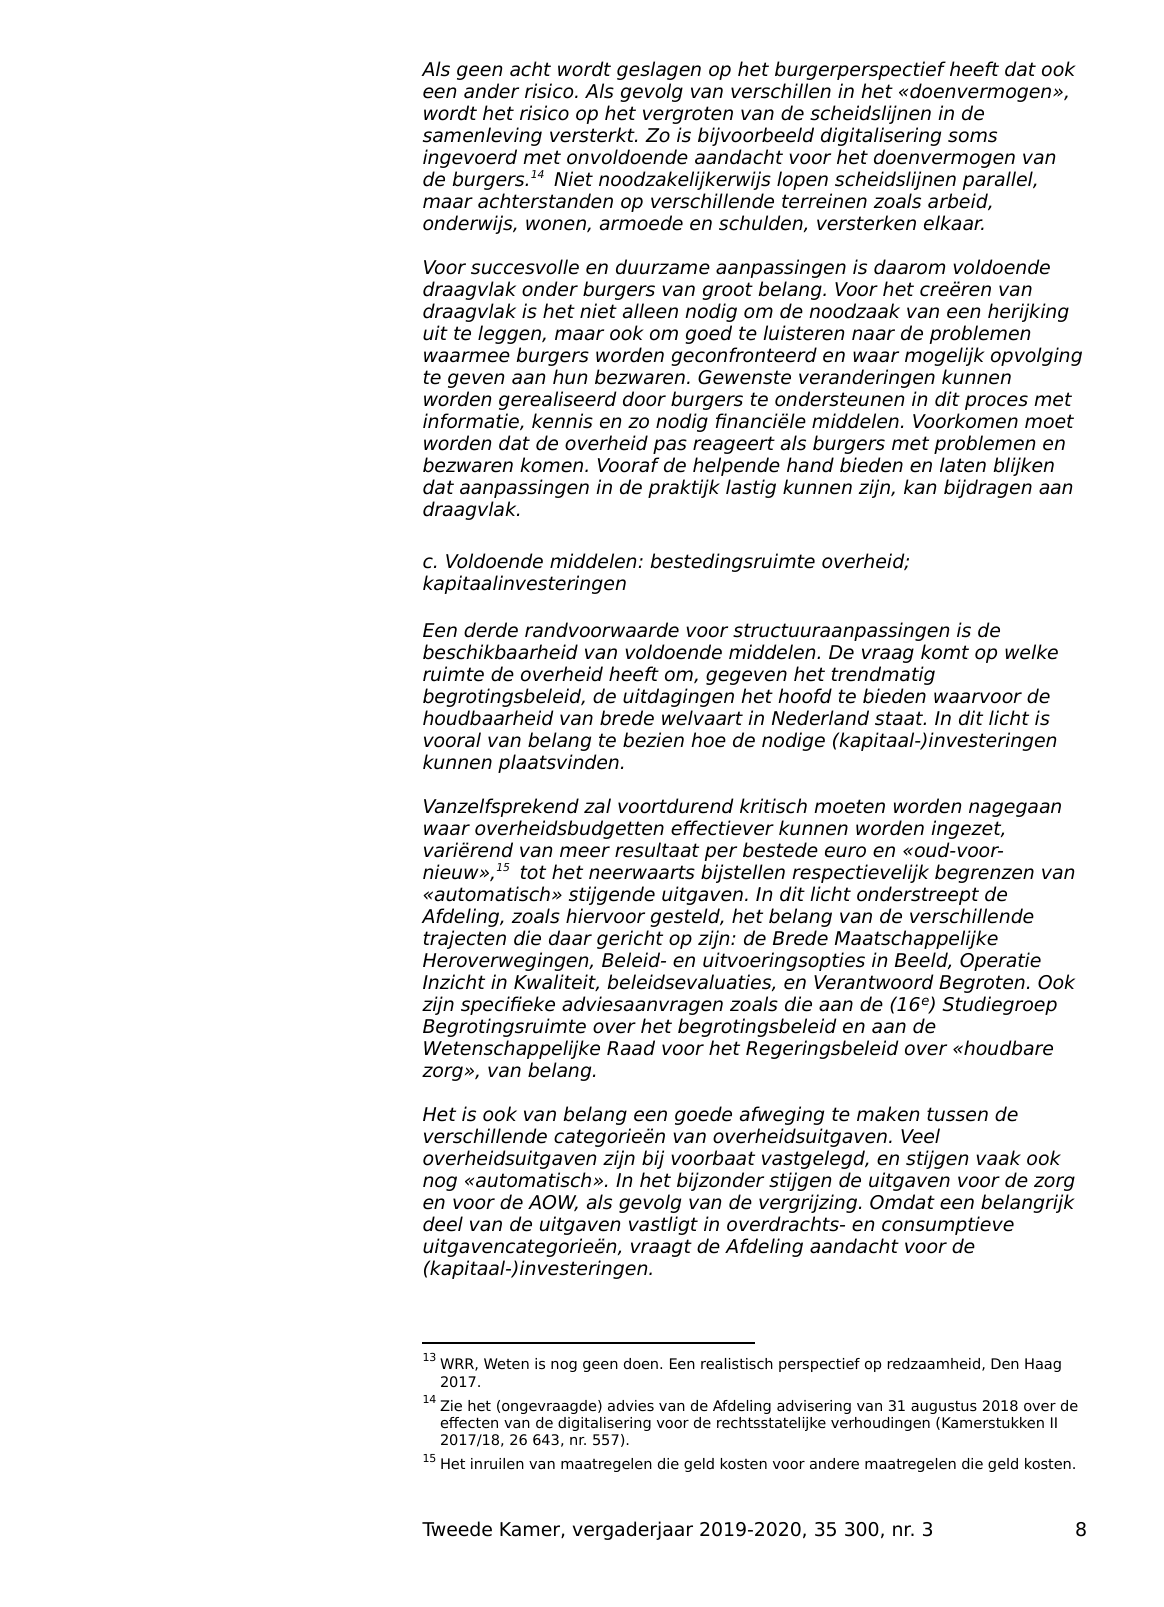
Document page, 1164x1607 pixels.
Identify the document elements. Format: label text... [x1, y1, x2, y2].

text Het is ook van belang een goede afweging te maken tussen de verschillende categorieën van overheidsuitgaven. Veel overheidsuitgaven zijn bij voorbaat vastgelegd, en stijgen vaak ook nog «automatisch». In het bijzonder stijgen de uitgaven voor de zorg en voor de AOW, als gevolg van de vergrijzing. Omdat een belangrijk deel van de uitgaven vastligt in overdrachts- en consumptieve uitgavencategorieën, vraagt de Afdeling aandacht voor de (kapitaal-)investeringen. [422, 1104, 1087, 1279]
text Het inruilen van maatregelen die geld kosten voor andere maatregelen die geld kosten. [422, 1452, 1087, 1474]
text Als geen acht wordt geslagen op het burgerperspectief heeft dat ook een ander risico. Als gevolg van verschillen in het «doenvermogen», wordt het risico op het vergroten van de scheidslijnen in de samenleving versterkt. Zo is bijvoorbeeld digitalisering soms ingevoerd met onvoldoende aandacht voor het doenvermogen van de burgers. Niet noodzakelijkerwijs lopen scheidslijnen parallel, maar achterstanden op verschillende terreinen zoals arbeid, onderwijs, wonen, armoede en schulden, versterken elkaar. [422, 59, 1087, 235]
subtitle c. Voldoende middelen: bestedingsruimte overheid; kapitaalinvesteringen [422, 551, 1087, 595]
text Een derde randvoorwaarde voor structuuraanpassingen is de beschikbaarheid van voldoende middelen. De vraag komt op welke ruimte de overheid heeft om, gegeven het trendmatig begrotingsbeleid, de uitdagingen het hoofd te bieden waarvoor de houdbaarheid van brede welvaart in Nederland staat. In dit licht is vooral van belang te bezien hoe de nodige (kapitaal-)investeringen kunnen plaatsvinden. [422, 620, 1087, 774]
text Zie het (ongevraagde) advies van de Afdeling advisering van 31 augustus 2018 over de effecten van de digitalisering voor de rechtsstatelijke verhoudingen (Kamerstukken II 2017/18, 26 643, nr. 557). [422, 1393, 1087, 1449]
text Voor succesvolle en duurzame aanpassingen is daarom voldoende draagvlak onder burgers van groot belang. Voor het creëren van draagvlak is het niet alleen nodig om de noodzaak van een herijking uit te leggen, maar ook om goed te luisteren naar de problemen waarmee burgers worden geconfronteerd en waar mogelijk opvolging te geven aan hun bezwaren. Gewenste veranderingen kunnen worden gerealiseerd door burgers te ondersteunen in dit proces met informatie, kennis en zo nodig financiële middelen. Voorkomen moet worden dat de overheid pas reageert als burgers met problemen en bezwaren komen. Vooraf de helpende hand bieden en laten blijken dat aanpassingen in de praktijk lastig kunnen zijn, kan bijdragen aan draagvlak. [422, 257, 1087, 521]
text WRR, Weten is nog geen doen. Een realistisch perspectief op redzaamheid, Den Haag 2017. [422, 1352, 1087, 1391]
text Vanzelfsprekend zal voortdurend kritisch moeten worden nagegaan waar overheidsbudgetten effectiever kunnen worden ingezet, variërend van meer resultaat per bestede euro en «oud-voor-nieuw», tot het neerwaarts bijstellen respectievelijk begrenzen van «automatisch» stijgende uitgaven. In dit licht onderstreept de Afdeling, zoals hiervoor gesteld, het belang van de verschillende trajecten die daar gericht op zijn: de Brede Maatschappelijke Heroverwegingen, Beleid- en uitvoeringsopties in Beeld, Operatie Inzicht in Kwaliteit, beleidsevaluaties, en Verantwoord Begroten. Ook zijn specifieke adviesaanvragen zoals die aan de (16e) Studiegroep Begrotingsruimte over het begrotingsbeleid en aan de Wetenschappelijke Raad voor het Regeringsbeleid over «houdbare zorg», van belang. [422, 796, 1087, 1082]
